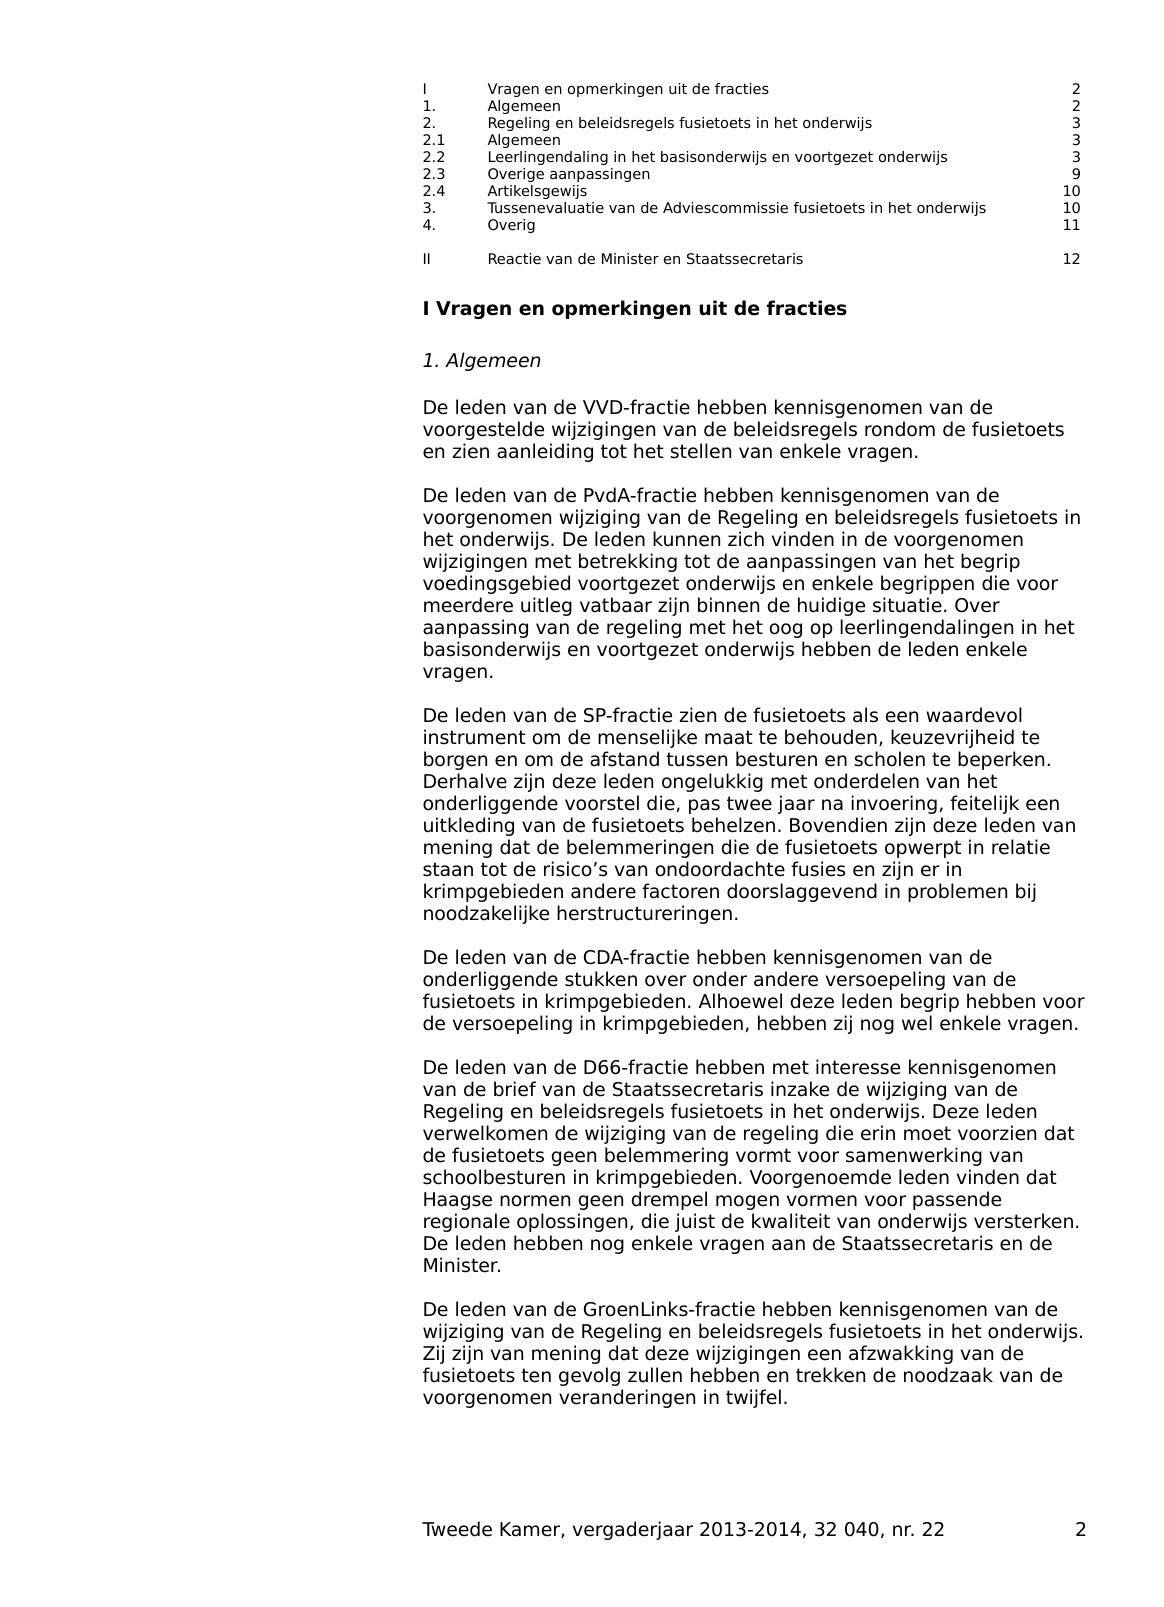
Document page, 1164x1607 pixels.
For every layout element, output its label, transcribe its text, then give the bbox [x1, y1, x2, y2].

table_cell 9 [1013, 166, 1087, 183]
table_cell 2. [422, 115, 481, 132]
table_cell [422, 234, 481, 251]
table_cell 4. [422, 217, 481, 234]
subtitle I Vragen en opmerkingen uit de fracties [422, 298, 1087, 320]
text De leden van de SP-fractie zien de fusietoets als een waardevol instrument om de menselijke maat te behouden, keuzevrijheid te borgen en om de afstand tussen besturen en scholen te beperken. Derhalve zijn deze leden ongelukkig met onderdelen van het onderliggende voorstel die, pas twee jaar na invoering, feitelijk een uitkleding van de fusietoets behelzen. Bovendien zijn deze leden van mening dat de belemmeringen die de fusietoets opwerpt in relatie staan tot de risico’s van ondoordachte fusies en zijn er in krimpgebieden andere factoren doorslaggevend in problemen bij noodzakelijke herstructureringen. [422, 705, 1087, 924]
table_cell 2.3 [422, 166, 481, 183]
table_cell Regeling en beleidsregels fusietoets in het onderwijs [481, 115, 1013, 132]
table_cell Overig [481, 217, 1013, 234]
table_cell 11 [1013, 217, 1087, 234]
table_cell Tussenevaluatie van de Adviescommissie fusietoets in het onderwijs [481, 200, 1013, 217]
table_cell Algemeen [481, 98, 1013, 115]
table_cell 3 [1013, 149, 1087, 166]
subtitle 1. Algemeen [422, 350, 1087, 372]
table_cell 10 [1013, 183, 1087, 200]
text De leden van de GroenLinks-fractie hebben kennisgenomen van de wijziging van de Regeling en beleidsregels fusietoets in het onderwijs. Zij zijn van mening dat deze wijzigingen een afzwakking van de fusietoets ten gevolg zullen hebben en trekken de noodzaak van de voorgenomen veranderingen in twijfel. [422, 1299, 1087, 1409]
table_cell 2.2 [422, 149, 481, 166]
table_cell 2 [1013, 98, 1087, 115]
text De leden van de CDA-fractie hebben kennisgenomen van de onderliggende stukken over onder andere versoepeling van de fusietoets in krimpgebieden. Alhoewel deze leden begrip hebben voor de versoepeling in krimpgebieden, hebben zij nog wel enkele vragen. [422, 947, 1087, 1035]
table_cell 2.1 [422, 132, 481, 149]
table_cell 3 [1013, 115, 1087, 132]
table_cell Overige aanpassingen [481, 166, 1013, 183]
table_cell 12 [1013, 251, 1087, 268]
table_cell 1. [422, 98, 481, 115]
table_cell Algemeen [481, 132, 1013, 149]
text De leden van de PvdA-fractie hebben kennisgenomen van de voorgenomen wijziging van de Regeling en beleidsregels fusietoets in het onderwijs. De leden kunnen zich vinden in de voorgenomen wijzigingen met betrekking tot de aanpassingen van het begrip voedingsgebied voortgezet onderwijs en enkele begrippen die voor meerdere uitleg vatbaar zijn binnen de huidige situatie. Over aanpassing van de regeling met het oog op leerlingendalingen in het basisonderwijs en voortgezet onderwijs hebben de leden enkele vragen. [422, 485, 1087, 683]
table_cell 2.4 [422, 183, 481, 200]
text De leden van de D66-fractie hebben met interesse kennisgenomen van de brief van de Staatssecretaris inzake de wijziging van de Regeling en beleidsregels fusietoets in het onderwijs. Deze leden verwelkomen de wijziging van de regeling die erin moet voorzien dat de fusietoets geen belemmering vormt voor samenwerking van schoolbesturen in krimpgebieden. Voorgenoemde leden vinden dat Haagse normen geen drempel mogen vormen voor passende regionale oplossingen, die juist de kwaliteit van onderwijs versterken. De leden hebben nog enkele vragen aan de Staatssecretaris en de Minister. [422, 1057, 1087, 1277]
table_cell 3. [422, 200, 481, 217]
table_cell 3 [1013, 132, 1087, 149]
table_header 2 [1013, 81, 1087, 98]
table_header Vragen en opmerkingen uit de fracties [481, 81, 1013, 98]
text De leden van de VVD-fractie hebben kennisgenomen van de voorgestelde wijzigingen van de beleidsregels rondom de fusietoets en zien aanleiding tot het stellen van enkele vragen. [422, 397, 1087, 463]
table_cell Leerlingendaling in het basisonderwijs en voortgezet onderwijs [481, 149, 1013, 166]
table_cell 10 [1013, 200, 1087, 217]
table_cell Artikelsgewijs [481, 183, 1013, 200]
table_cell [1013, 234, 1087, 251]
table_cell [481, 234, 1013, 251]
table_cell Reactie van de Minister en Staatssecretaris [481, 251, 1013, 268]
table_cell II [422, 251, 481, 268]
table_header I [422, 81, 481, 98]
